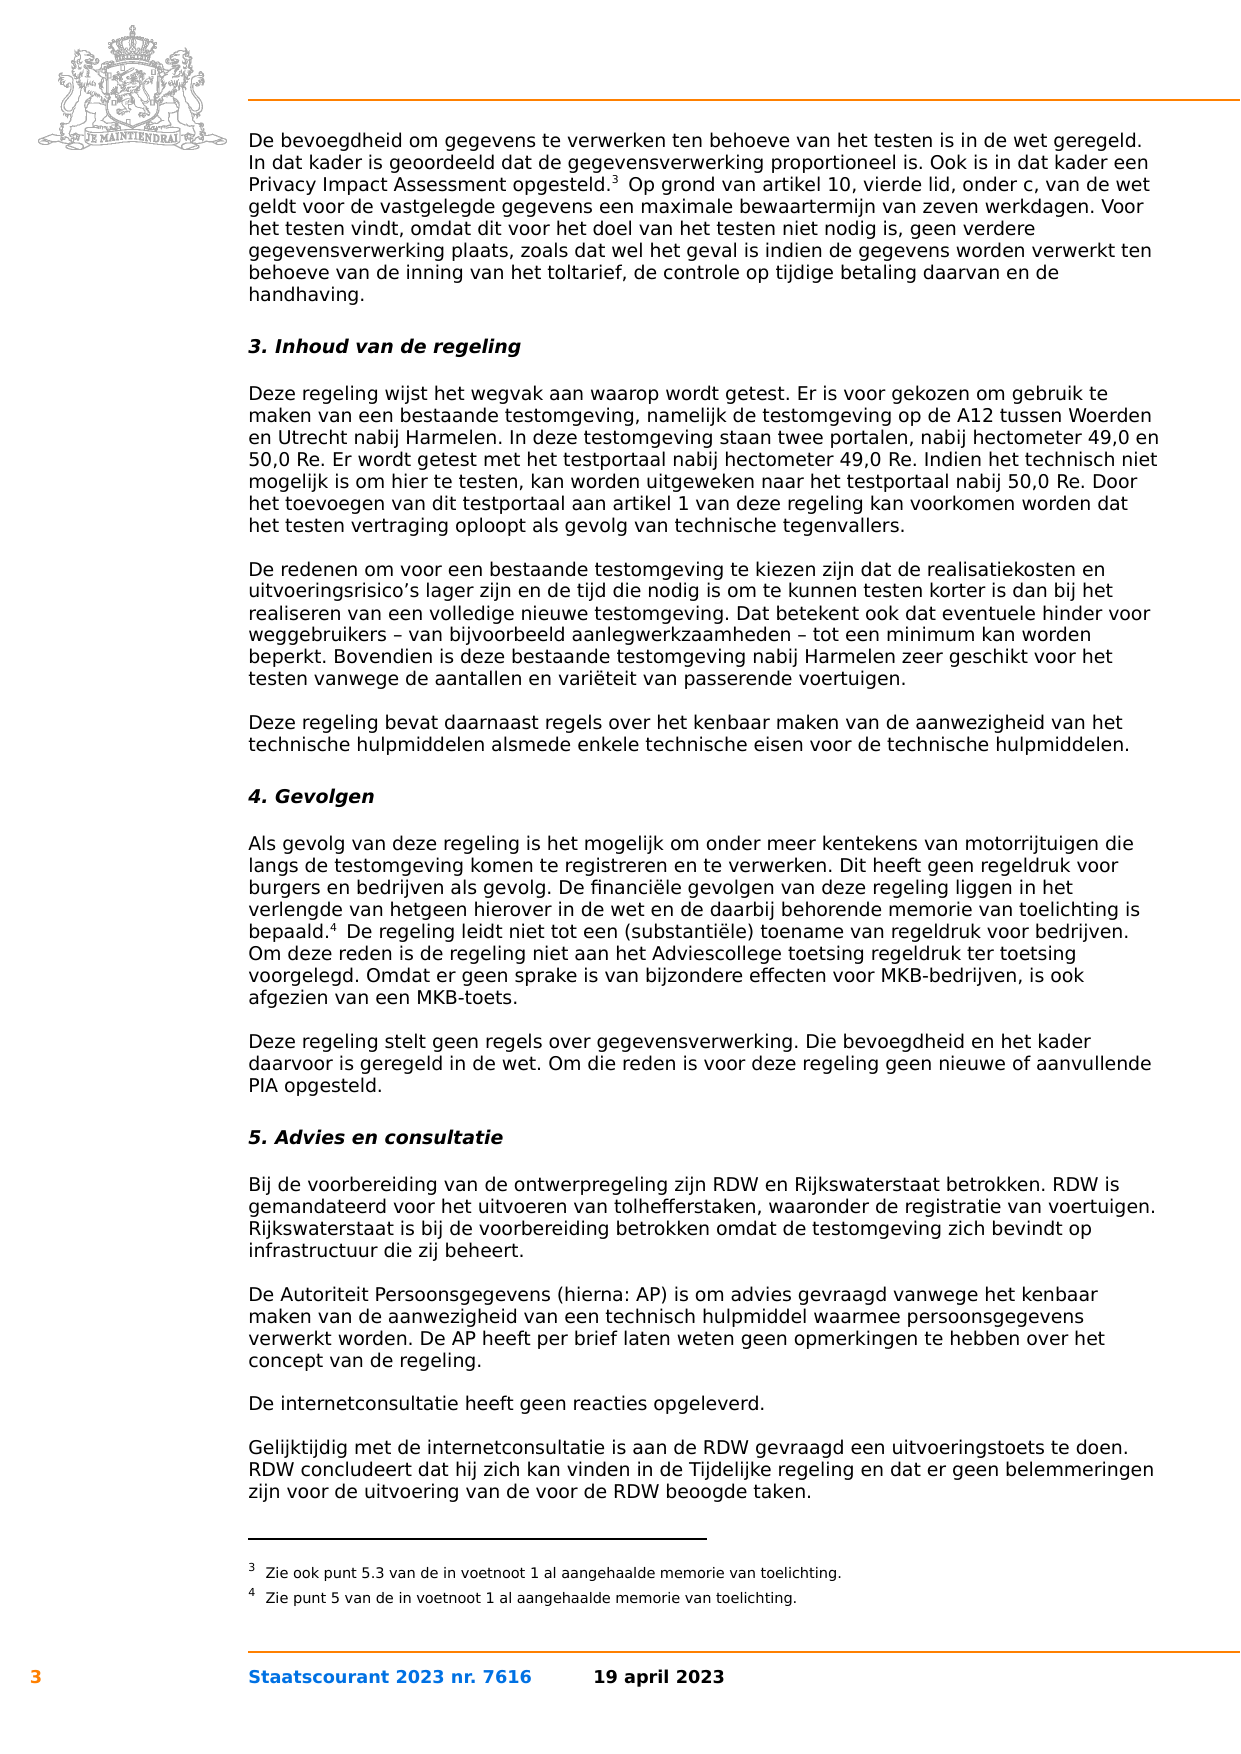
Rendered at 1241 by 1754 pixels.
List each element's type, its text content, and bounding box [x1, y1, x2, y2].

text Deze regeling wijst het wegvak aan waarop wordt getest. Er is voor gekozen om gebruik te maken van een bestaande testomgeving, namelijk de testomgeving op de A12 tussen Woerden en Utrecht nabij Harmelen. In deze testomgeving staan twee portalen, nabij hectometer 49,0 en 50,0 Re. Er wordt getest met het testportaal nabij hectometer 49,0 Re. Indien het technisch niet mogelijk is om hier te testen, kan worden uitgeweken naar het testportaal nabij 50,0 Re. Door het toevoegen van dit testportaal aan artikel 1 van deze regeling kan voorkomen worden dat het testen vertraging oploopt als gevolg van technische tegenvallers. [248, 383, 1163, 537]
text De bevoegdheid om gegevens te verwerken ten behoeve van het testen is in de wet geregeld. In dat kader is geoordeeld dat de gegevensverwerking proportioneel is. Ook is in dat kader een Privacy Impact Assessment opgesteld. Op grond van artikel 10, vierde lid, onder c, van de wet geldt voor de vastgelegde gegevens een maximale bewaartermijn van zeven werkdagen. Voor het testen vindt, omdat dit voor het doel van het testen niet nodig is, geen verdere gegevensverwerking plaats, zoals dat wel het geval is indien de gegevens worden verwerkt ten behoeve van de inning van het toltarief, de controle op tijdige betaling daarvan en de handhaving. [248, 130, 1163, 306]
text De redenen om voor een bestaande testomgeving te kiezen zijn dat de realisatiekosten en uitvoeringsrisico’s lager zijn en de tijd die nodig is om te kunnen testen korter is dan bij het realiseren van een volledige nieuwe testomgeving. Dat betekent ook dat eventuele hinder voor weggebruikers – van bijvoorbeeld aanlegwerkzaamheden – tot een minimum kan worden beperkt. Bovendien is deze bestaande testomgeving nabij Harmelen zeer geschikt voor het testen vanwege de aantallen en variëteit van passerende voertuigen. [248, 558, 1163, 690]
text Deze regeling bevat daarnaast regels over het kenbaar maken van de aanwezigheid van het technische hulpmiddelen alsmede enkele technische eisen voor de technische hulpmiddelen. [248, 712, 1163, 756]
text Gelijktijdig met de internetconsultatie is aan de RDW gevraagd een uitvoeringstoets te doen. RDW concludeert dat hij zich kan vinden in de Tijdelijke regeling en dat er geen belemmeringen zijn voor de uitvoering van de voor de RDW beoogde taken. [248, 1437, 1163, 1503]
text Als gevolg van deze regeling is het mogelijk om onder meer kentekens van motorrijtuigen die langs de testomgeving komen te registreren en te verwerken. Dit heeft geen regeldruk voor burgers en bedrijven als gevolg. De financiële gevolgen van deze regeling liggen in het verlengde van hetgeen hierover in de wet en de daarbij behorende memorie van toelichting is bepaald. De regeling leidt niet tot een (substantiële) toename van regeldruk voor bedrijven. Om deze reden is de regeling niet aan het Adviescollege toetsing regeldruk ter toetsing voorgelegd. Omdat er geen sprake is van bijzondere effecten voor MKB-bedrijven, is ook afgezien van een MKB-toets. [248, 833, 1163, 1009]
text Zie punt 5 van de in voetnoot 1 al aangehaalde memorie van toelichting. [248, 1586, 1163, 1608]
subtitle 5. Advies en consultatie [248, 1127, 1163, 1149]
text Bij de voorbereiding van de ontwerpregeling zijn RDW en Rijkswaterstaat betrokken. RDW is gemandateerd voor het uitvoeren van tolhefferstaken, waaronder de registratie van voertuigen. Rijkswaterstaat is bij de voorbereiding betrokken omdat de testomgeving zich bevindt op infrastructuur die zij beheert. [248, 1174, 1163, 1262]
text De internetconsultatie heeft geen reacties opgeleverd. [248, 1393, 1163, 1415]
text Deze regeling stelt geen regels over gegevensverwerking. Die bevoegdheid en het kader daarvoor is geregeld in de wet. Om die reden is voor deze regeling geen nieuwe of aanvullende PIA opgesteld. [248, 1031, 1163, 1097]
text Zie ook punt 5.3 van de in voetnoot 1 al aangehaalde memorie van toelichting. [248, 1561, 1163, 1583]
subtitle 4. Gevolgen [248, 786, 1163, 808]
picture [38, 25, 227, 150]
text De Autoriteit Persoonsgegevens (hierna: AP) is om advies gevraagd vanwege het kenbaar maken van de aanwezigheid van een technisch hulpmiddel waarmee persoonsgegevens verwerkt worden. De AP heeft per brief laten weten geen opmerkingen te hebben over het concept van de regeling. [248, 1283, 1163, 1371]
subtitle 3. Inhoud van de regeling [248, 336, 1163, 358]
